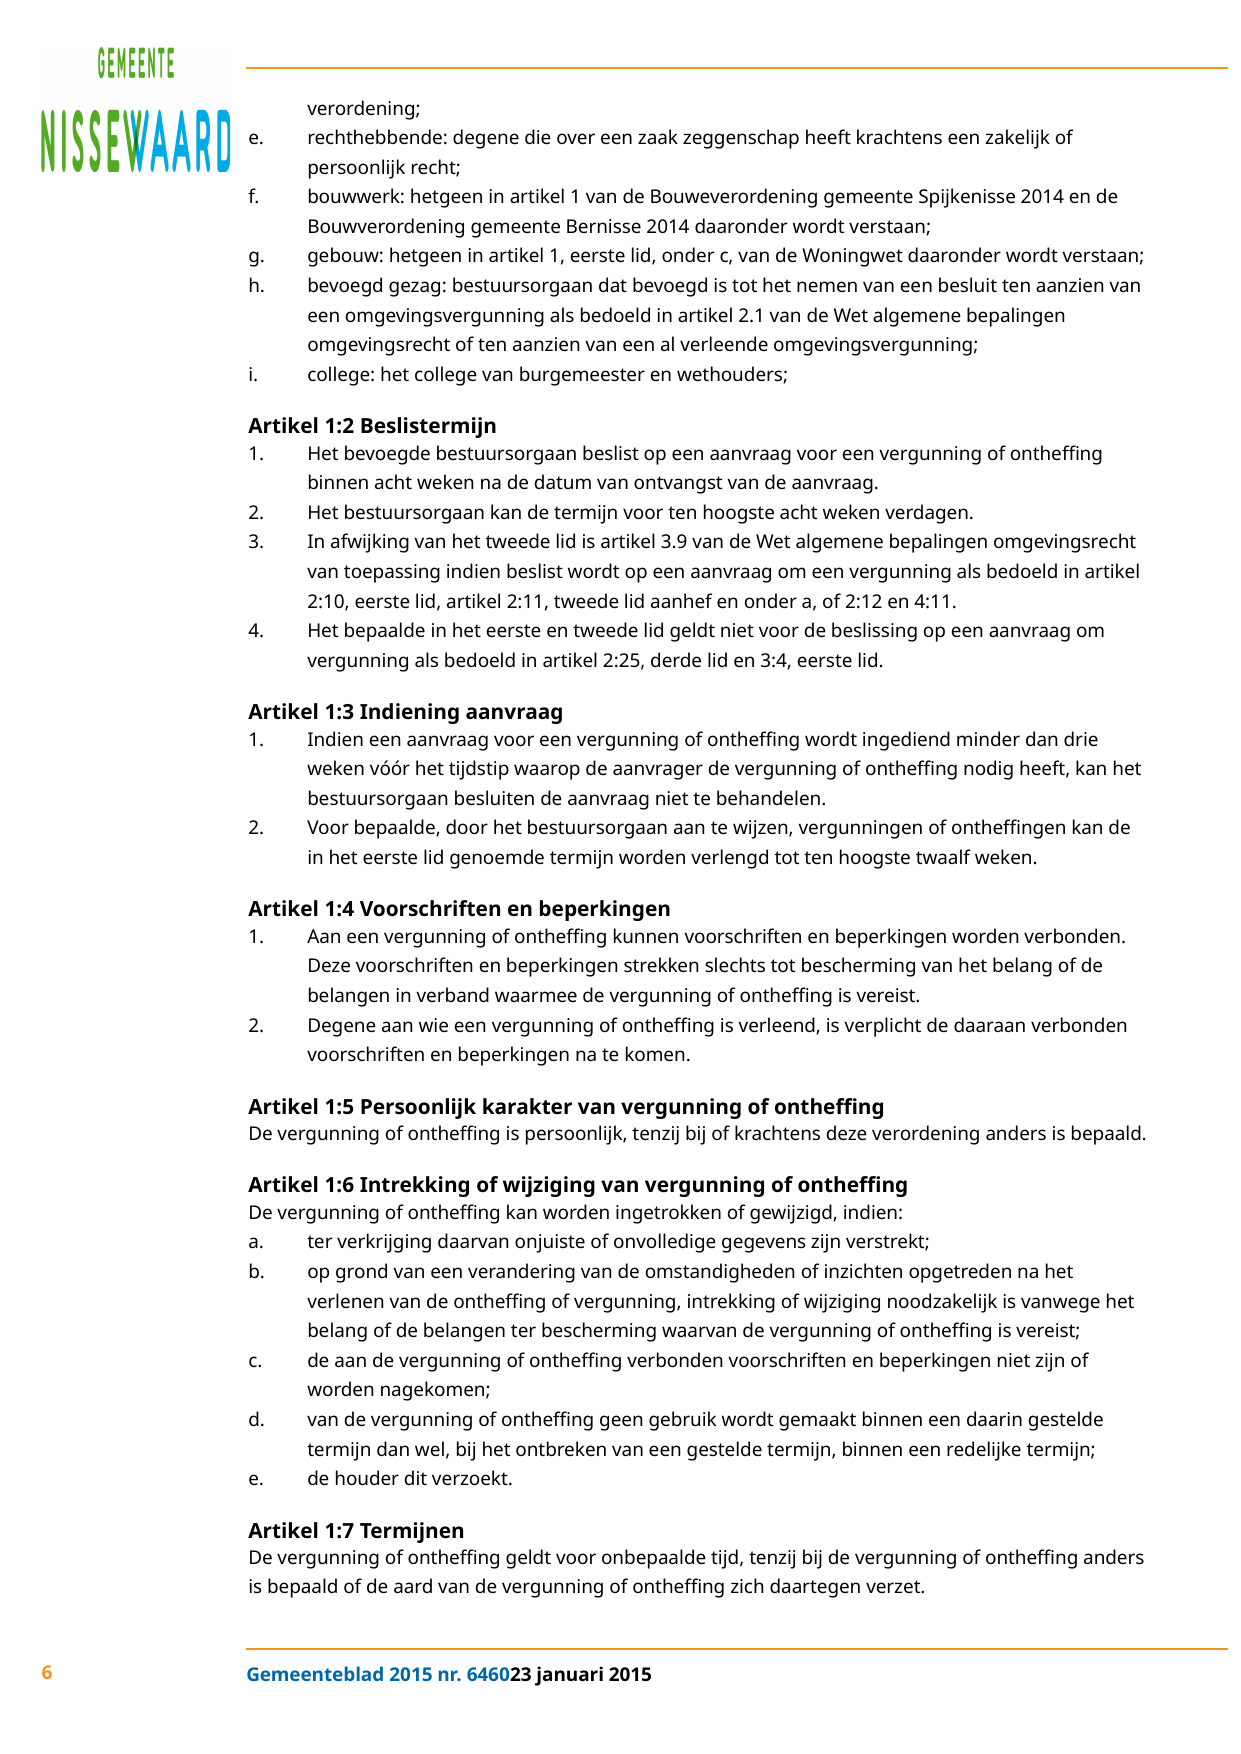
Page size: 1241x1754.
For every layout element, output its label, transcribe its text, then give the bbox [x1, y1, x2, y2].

list verordening; [248, 95, 1152, 121]
text Artikel 1:7 Termijnen [248, 1516, 1152, 1544]
picture [41, 47, 231, 172]
text Artikel 1:5 Persoonlijk karakter van vergunning of ontheffing [248, 1092, 1152, 1120]
list op grond van een verandering van de omstandigheden of inzichten opgetreden na het verlenen van de ontheffing of vergunning, intrekking of wijziging noodzakelijk is vanwege het belang of de belangen ter bescherming waarvan de vergunning of ontheffing is vereist; [248, 1258, 1152, 1343]
picture [154, 157, 165, 172]
picture [200, 151, 206, 172]
text De vergunning of ontheffing is persoonlijk, tenzij bij of krachtens deze verordening anders is bepaald. [248, 1120, 1152, 1146]
list Indien een aanvraag voor een vergunning of ontheffing wordt ingediend minder dan drie weken vóór het tijdstip waarop de aanvrager de vergunning of ontheffing nodig heeft, kan het bestuursorgaan besluiten de aanvraag niet te behandelen. [248, 726, 1152, 811]
list Het bepaalde in het eerste en tweede lid geldt niet voor de beslissing op een aanvraag om vergunning als bedoeld in artikel 2:25, derde lid en 3:4, eerste lid. [248, 617, 1152, 673]
list gebouw: hetgeen in artikel 1, eerste lid, onder c, van de Woningwet daaronder wordt verstaan; [248, 243, 1152, 268]
list bouwwerk: hetgeen in artikel 1 van de Bouweverordening gemeente Spijkenisse 2014 en de Bouwverordening gemeente Bernisse 2014 daaronder wordt verstaan; [248, 183, 1152, 239]
list ter verkrijging daarvan onjuiste of onvolledige gegevens zijn verstrekt; [248, 1229, 1152, 1254]
list In afwijking van het tweede lid is artikel 3.9 van de Wet algemene bepalingen omgevingsrecht van toepassing indien beslist wordt op een aanvraag om een vergunning als bedoeld in artikel 2:10, eerste lid, artikel 2:11, tweede lid aanhef en onder a, of 2:12 en 4:11. [248, 529, 1152, 613]
list van de vergunning of ontheffing geen gebruik wordt gemaakt binnen een daarin gestelde termijn dan wel, bij het ontbreken van een gestelde termijn, binnen een redelijke termijn; [248, 1406, 1152, 1461]
picture [222, 122, 227, 160]
list college: het college van burgemeester en wethouders; [248, 361, 1152, 387]
picture [201, 122, 206, 138]
text Artikel 1:2 Beslistermijn [248, 411, 1152, 440]
list rechthebbende: degene die over een zaak zeggenschap heeft krachtens een zakelijk of persoonlijk recht; [248, 124, 1152, 180]
list Het bestuursorgaan kan de termijn voor ten hoogste acht weken verdagen. [248, 499, 1152, 525]
list bevoegd gezag: bestuursorgaan dat bevoegd is tot het nemen van een besluit ten aanzien van een omgevingsvergunning als bedoeld in artikel 2.1 van de Wet algemene bepalingen omgevingsrecht of ten aanzien van een al verleende omgevingsvergunning; [248, 272, 1152, 357]
list Het bevoegde bestuursorgaan beslist op een aanvraag voor een vergunning of ontheffing binnen acht weken na de datum van ontvangst van de aanvraag. [248, 440, 1152, 495]
text De vergunning of ontheffing geldt voor onbepaalde tijd, tenzij bij de vergunning of ontheffing anders is bepaald of de aard van de vergunning of ontheffing zich daartegen verzet. [248, 1544, 1152, 1599]
text Artikel 1:4 Voorschriften en beperkingen [248, 894, 1152, 923]
list Aan een vergunning of ontheffing kunnen voorschriften en beperkingen worden verbonden. Deze voorschriften en beperkingen strekken slechts tot bescherming van het belang of de belangen in verband waarmee de vergunning of ontheffing is vereist. [248, 923, 1152, 1008]
picture [176, 157, 187, 172]
text Artikel 1:3 Indiening aanvraag [248, 697, 1152, 726]
list Voor bepaalde, door het bestuursorgaan aan te wijzen, vergunningen of ontheffingen kan de in het eerste lid genoemde termijn worden verlengd tot ten hoogste twaalf weken. [248, 814, 1152, 870]
list Degene aan wie een vergunning of ontheffing is verleend, is verplicht de daaraan verbonden voorschriften en beperkingen na te komen. [248, 1012, 1152, 1067]
text Artikel 1:6 Intrekking of wijziging van vergunning of ontheffing [248, 1171, 1152, 1199]
list de houder dit verzoekt. [248, 1465, 1152, 1491]
text De vergunning of ontheffing kan worden ingetrokken of gewijzigd, indien: [248, 1199, 1152, 1225]
list de aan de vergunning of ontheffing verbonden voorschriften en beperkingen niet zijn of worden nagekomen; [248, 1347, 1152, 1402]
